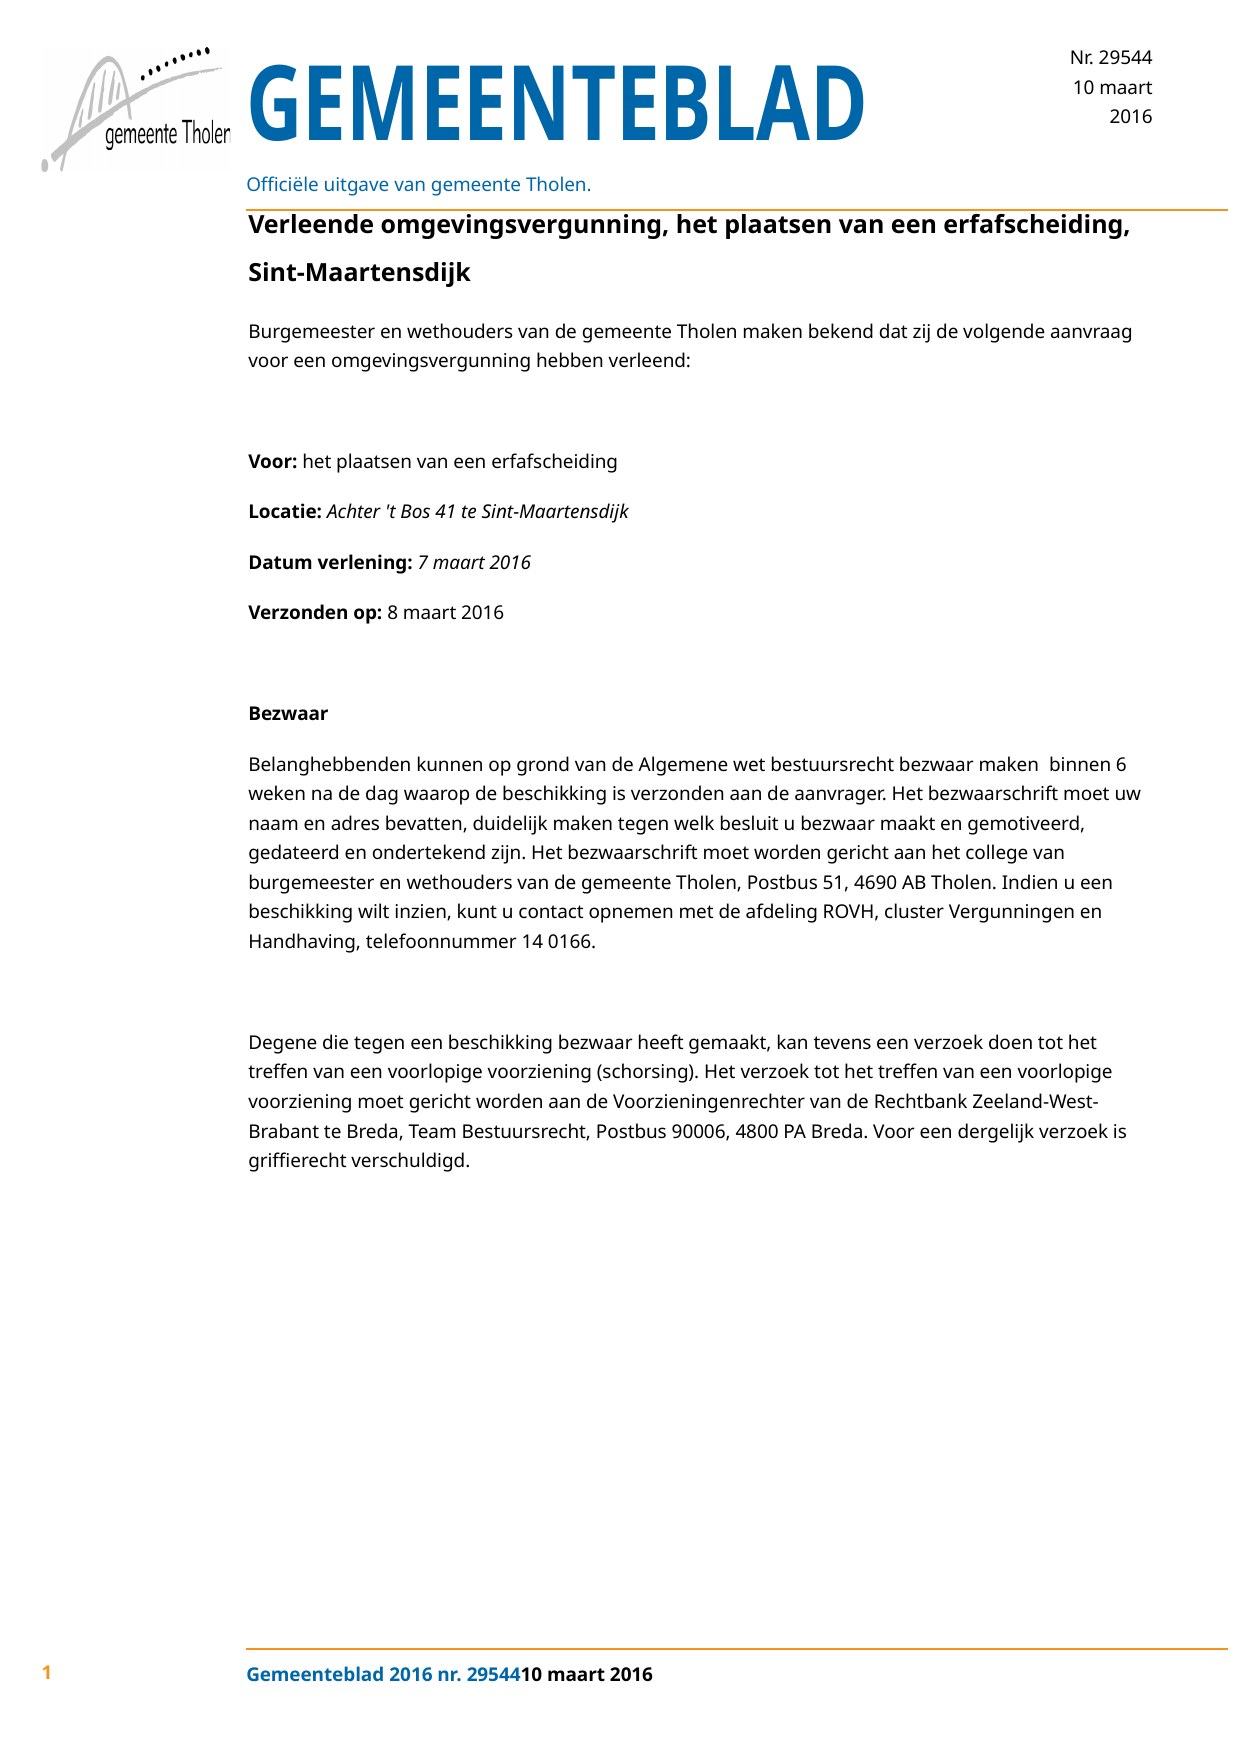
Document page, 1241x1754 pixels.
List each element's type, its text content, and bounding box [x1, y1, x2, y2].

text Locatie: Achter 't Bos 41 te Sint-Maartensdijk [248, 499, 1152, 524]
text Verleende omgevingsvergunning, het plaatsen van een erfafscheiding, Sint-Maartensdijk [248, 211, 1152, 288]
text Voor: het plaatsen van een erfafscheiding [248, 448, 1152, 474]
text Datum verlening: 7 maart 2016 [248, 549, 1152, 575]
text Verzonden op: 8 maart 2016 [248, 599, 1152, 625]
picture [41, 47, 231, 172]
text Belanghebbenden kunnen op grond van de Algemene wet bestuursrecht bezwaar maken binnen 6 weken na de dag waarop de beschikking is verzonden aan de aanvrager. Het bezwaarschrift moet uw naam en adres bevatten, duidelijk maken tegen welk besluit u bezwaar maakt en gemotiveerd, gedateerd en ondertekend zijn. Het bezwaarschrift moet worden gericht aan het college van burgemeester en wethouders van de gemeente Tholen, Postbus 51, 4690 AB Tholen. Indien u een beschikking wilt inzien, kunt u contact opnemen met de afdeling ROVH, cluster Vergunningen en Handhaving, telefoonnummer 14 0166. [248, 751, 1152, 954]
text Bezwaar [248, 700, 1152, 726]
text Burgemeester en wethouders van de gemeente Tholen maken bekend dat zij de volgende aanvraag voor een omgevingsvergunning hebben verleend: [248, 318, 1152, 373]
text Degene die tegen een beschikking bezwaar heeft gemaakt, kan tevens een verzoek doen tot het treffen van een voorlopige voorziening (schorsing). Het verzoek tot het treffen van een voorlopige voorziening moet gericht worden aan de Voorzieningenrechter van de Rechtbank Zeeland-West-Brabant te Breda, Team Bestuursrecht, Postbus 90006, 4800 PA Breda. Voor een dergelijk verzoek is griffierecht verschuldigd. [248, 1029, 1152, 1173]
